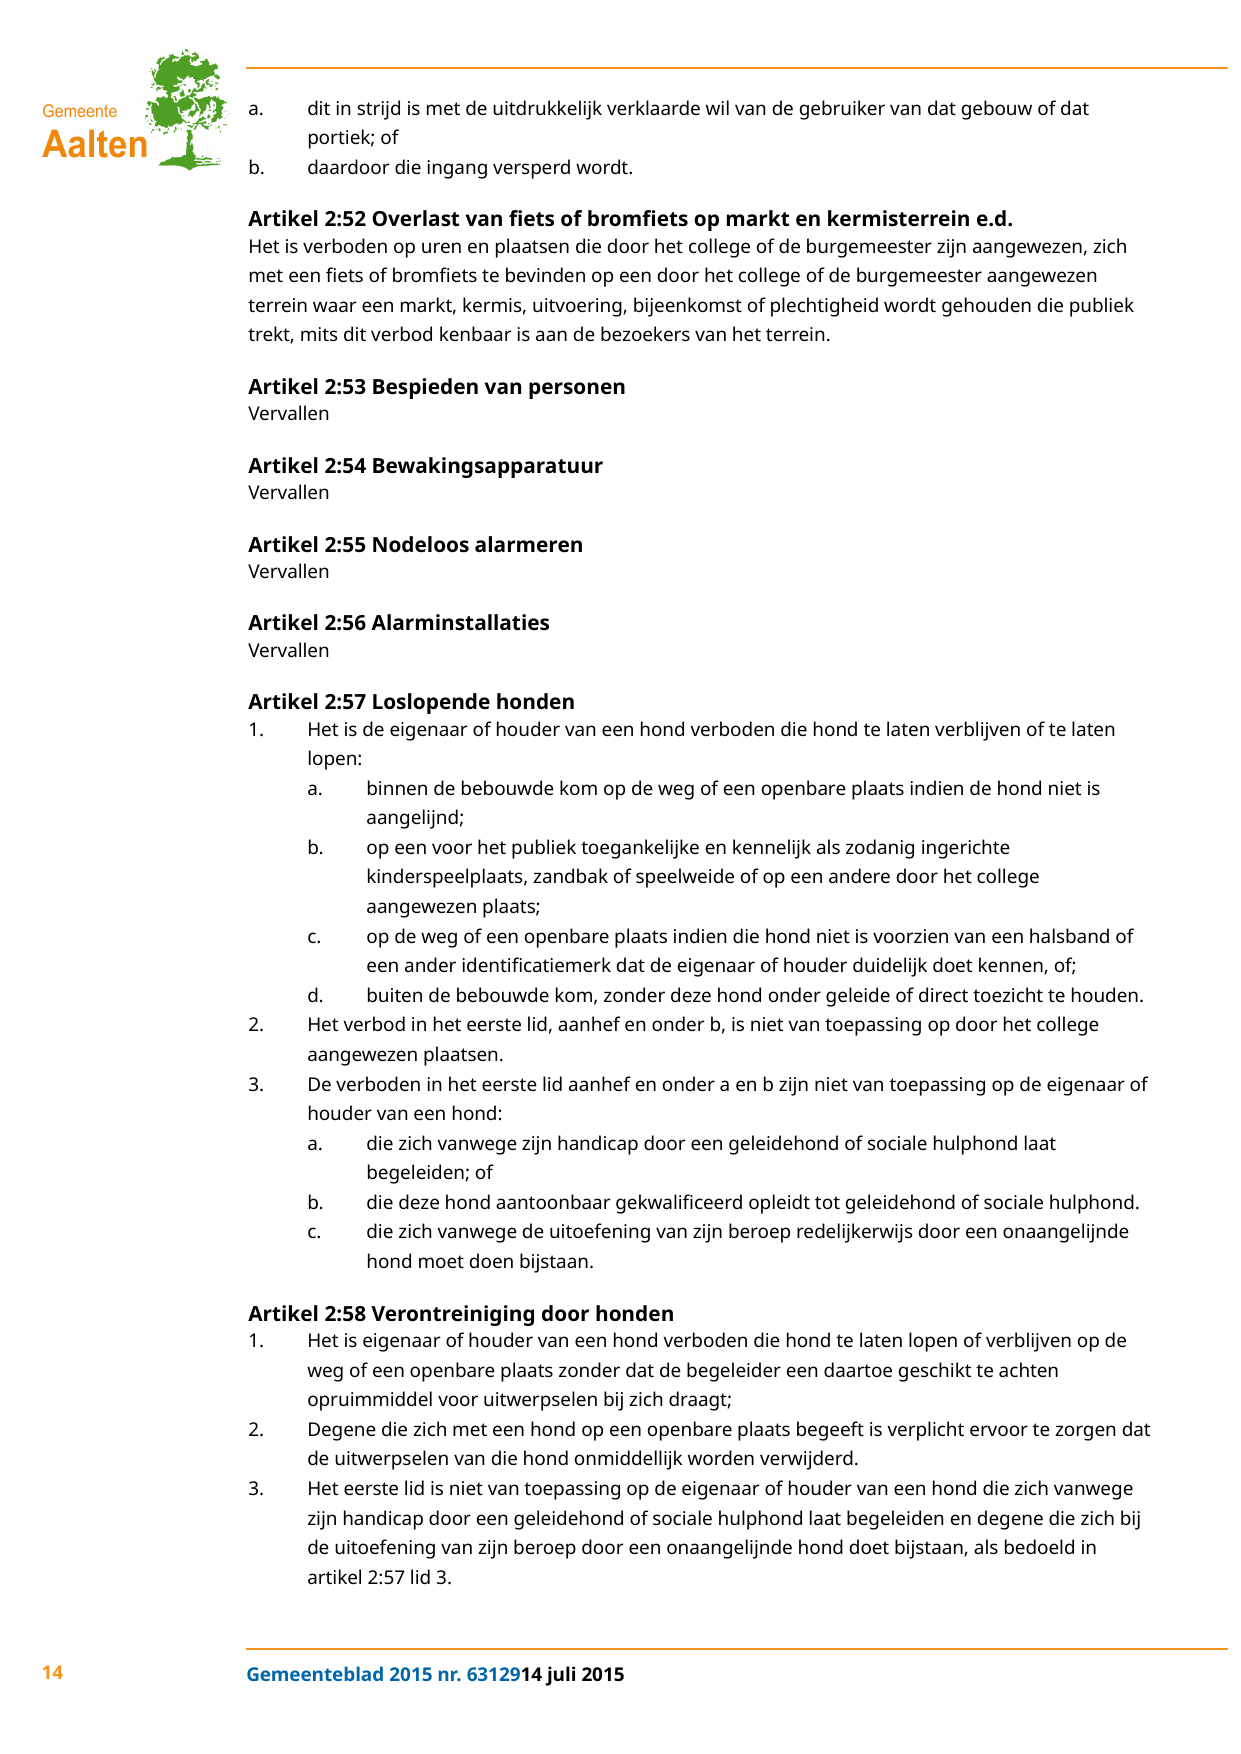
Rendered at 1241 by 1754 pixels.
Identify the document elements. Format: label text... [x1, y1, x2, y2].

text Artikel 2:57 Loslopende honden [248, 687, 1152, 716]
list binnen de bebouwde kom op de weg of een openbare plaats indien de hond niet is aangelijnd; [307, 775, 1152, 830]
text Artikel 2:53 Bespieden van personen [248, 372, 1152, 400]
list Het is de eigenaar of houder van een hond verboden die hond te laten verblijven of te laten lopen: [248, 716, 1152, 771]
text Artikel 2:52 Overlast van fiets of bromfiets op markt en kermisterrein e.d. [248, 204, 1152, 233]
text Artikel 2:58 Verontreiniging door honden [248, 1299, 1152, 1327]
list Degene die zich met een hond op een openbare plaats begeeft is verplicht ervoor te zorgen dat de uitwerpselen van die hond onmiddellijk worden verwijderd. [248, 1416, 1152, 1471]
list die zich vanwege zijn handicap door een geleidehond of sociale hulphond laat begeleiden; of [307, 1130, 1152, 1185]
list Het eerste lid is niet van toepassing op de eigenaar of houder van een hond die zich vanwege zijn handicap door een geleidehond of sociale hulphond laat begeleiden en degene die zich bij de uitoefening van zijn beroep door een onaangelijnde hond doet bijstaan, als bedoeld in artikel 2:57 lid 3. [248, 1475, 1152, 1589]
list die deze hond aantoonbaar gekwalificeerd opleidt tot geleidehond of sociale hulphond. [307, 1189, 1152, 1215]
list op de weg of een openbare plaats indien die hond niet is voorzien van een halsband of een ander identificatiemerk dat de eigenaar of houder duidelijk doet kennen, of; [307, 923, 1152, 978]
list De verboden in het eerste lid aanhef en onder a en b zijn niet van toepassing op de eigenaar of houder van een hond: [248, 1071, 1152, 1126]
text Artikel 2:56 Alarminstallaties [248, 608, 1152, 637]
text Vervallen [248, 558, 1152, 584]
list op een voor het publiek toegankelijke en kennelijk als zodanig ingerichte kinderspeelplaats, zandbak of speelweide of op een andere door het college aangewezen plaats; [307, 834, 1152, 919]
text Vervallen [248, 637, 1152, 663]
text Artikel 2:55 Nodeloos alarmeren [248, 530, 1152, 558]
list die zich vanwege de uitoefening van zijn beroep redelijkerwijs door een onaangelijnde hond moet doen bijstaan. [307, 1219, 1152, 1274]
list Het verbod in het eerste lid, aanhef en onder b, is niet van toepassing op door het college aangewezen plaatsen. [248, 1012, 1152, 1067]
list dit in strijd is met de uitdrukkelijk verklaarde wil van de gebruiker van dat gebouw of dat portiek; of [248, 95, 1152, 150]
list daardoor die ingang versperd wordt. [248, 154, 1152, 180]
list Het is eigenaar of houder van een hond verboden die hond te laten lopen of verblijven op de weg of een openbare plaats zonder dat de begeleider een daartoe geschikt te achten opruimmiddel voor uitwerpselen bij zich draagt; [248, 1327, 1152, 1412]
text Het is verboden op uren en plaatsen die door het college of de burgemeester zijn aangewezen, zich met een fiets of bromfiets te bevinden op een door het college of de burgemeester aangewezen terrein waar een markt, kermis, uitvoering, bijeenkomst of plechtigheid wordt gehouden die publiek trekt, mits dit verbod kenbaar is aan de bezoekers van het terrein. [248, 233, 1152, 347]
picture [41, 47, 231, 172]
text Vervallen [248, 479, 1152, 505]
list buiten de bebouwde kom, zonder deze hond onder geleide of direct toezicht te houden. [307, 982, 1152, 1008]
text Artikel 2:54 Bewakingsapparatuur [248, 451, 1152, 479]
text Vervallen [248, 400, 1152, 426]
